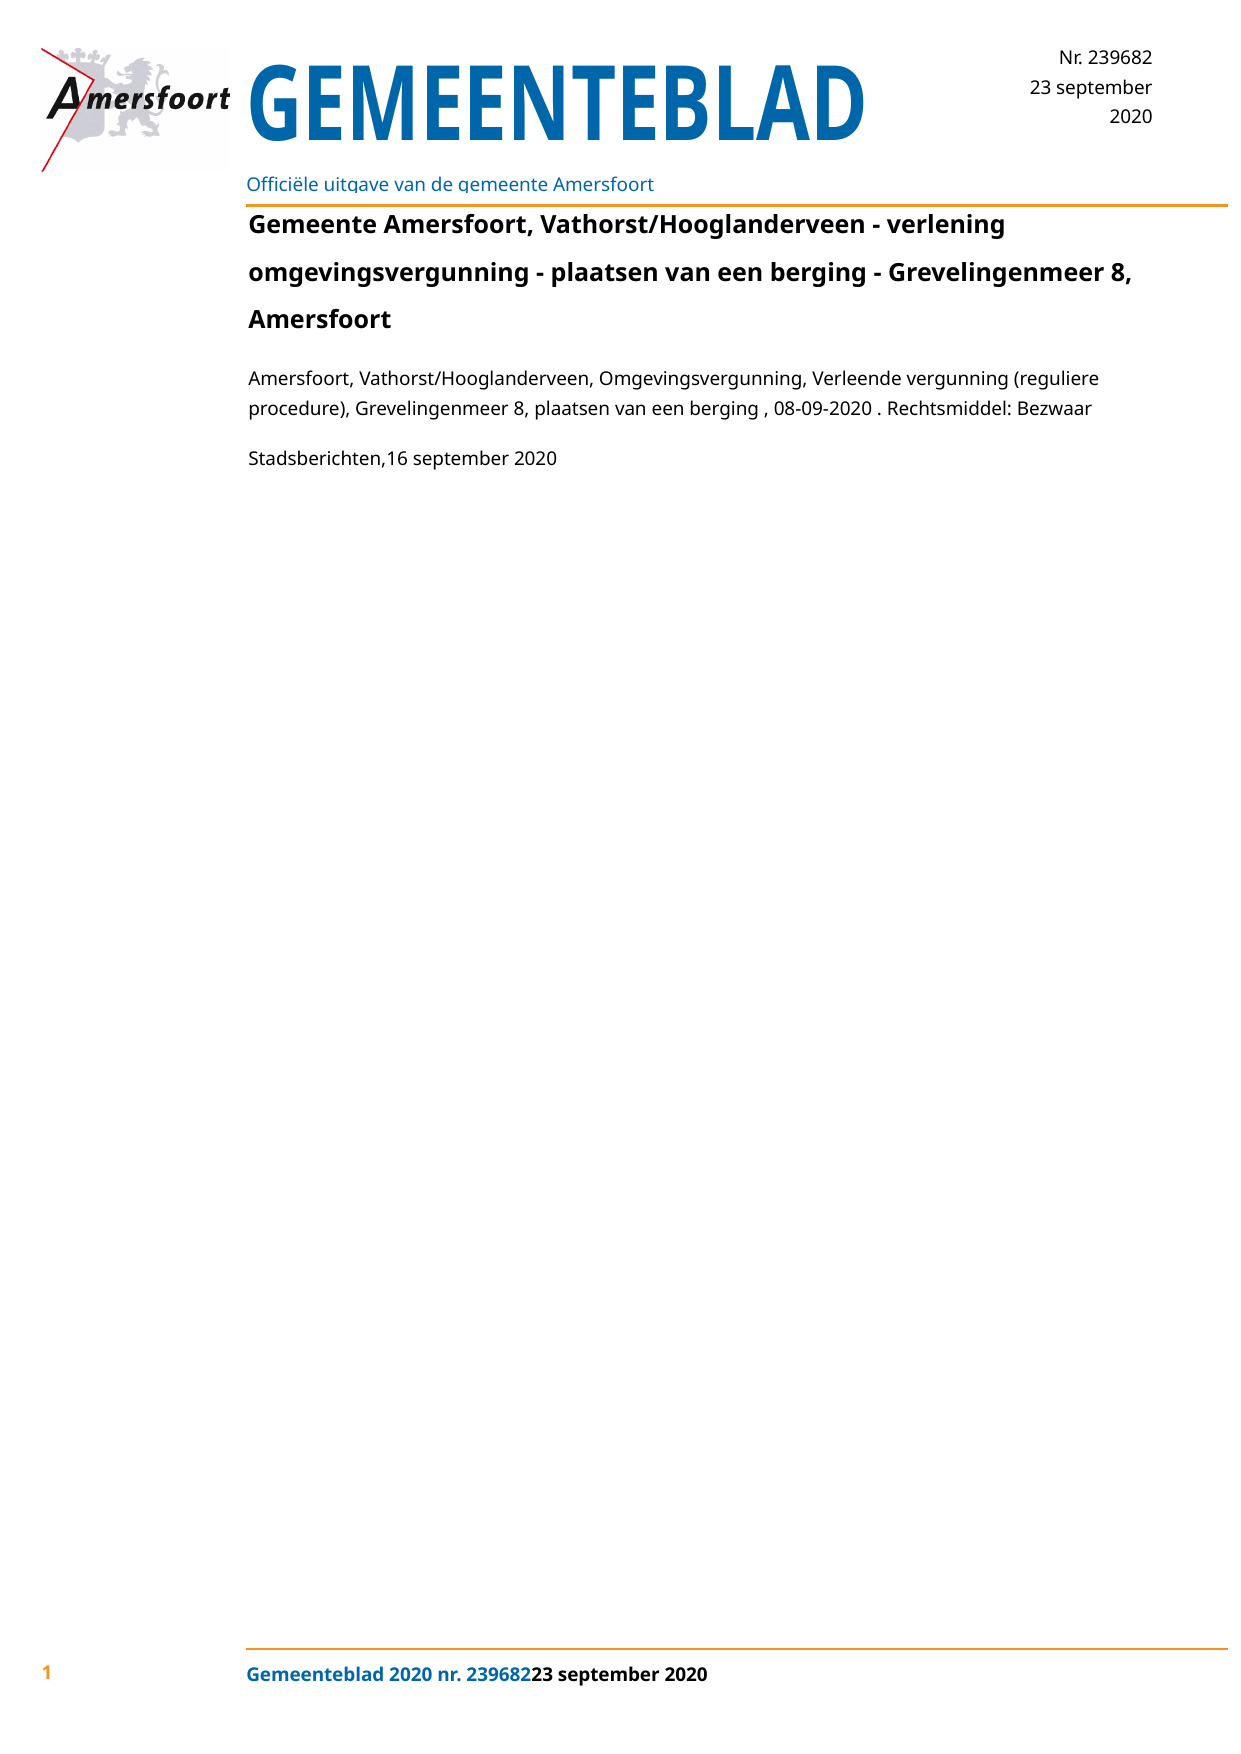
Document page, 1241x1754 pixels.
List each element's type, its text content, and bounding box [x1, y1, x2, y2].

picture [41, 47, 231, 172]
text Stadsberichten,16 september 2020 [248, 446, 1152, 471]
text Amersfoort, Vathorst/Hooglanderveen, Omgevingsvergunning, Verleende vergunning (reguliere procedure), Grevelingenmeer 8, plaatsen van een berging , 08-09-2020 . Rechtsmiddel: Bezwaar [248, 366, 1152, 421]
text Gemeente Amersfoort, Vathorst/Hooglanderveen - verlening omgevingsvergunning - plaatsen van een berging - Grevelingenmeer 8, Amersfoort [248, 207, 1152, 336]
